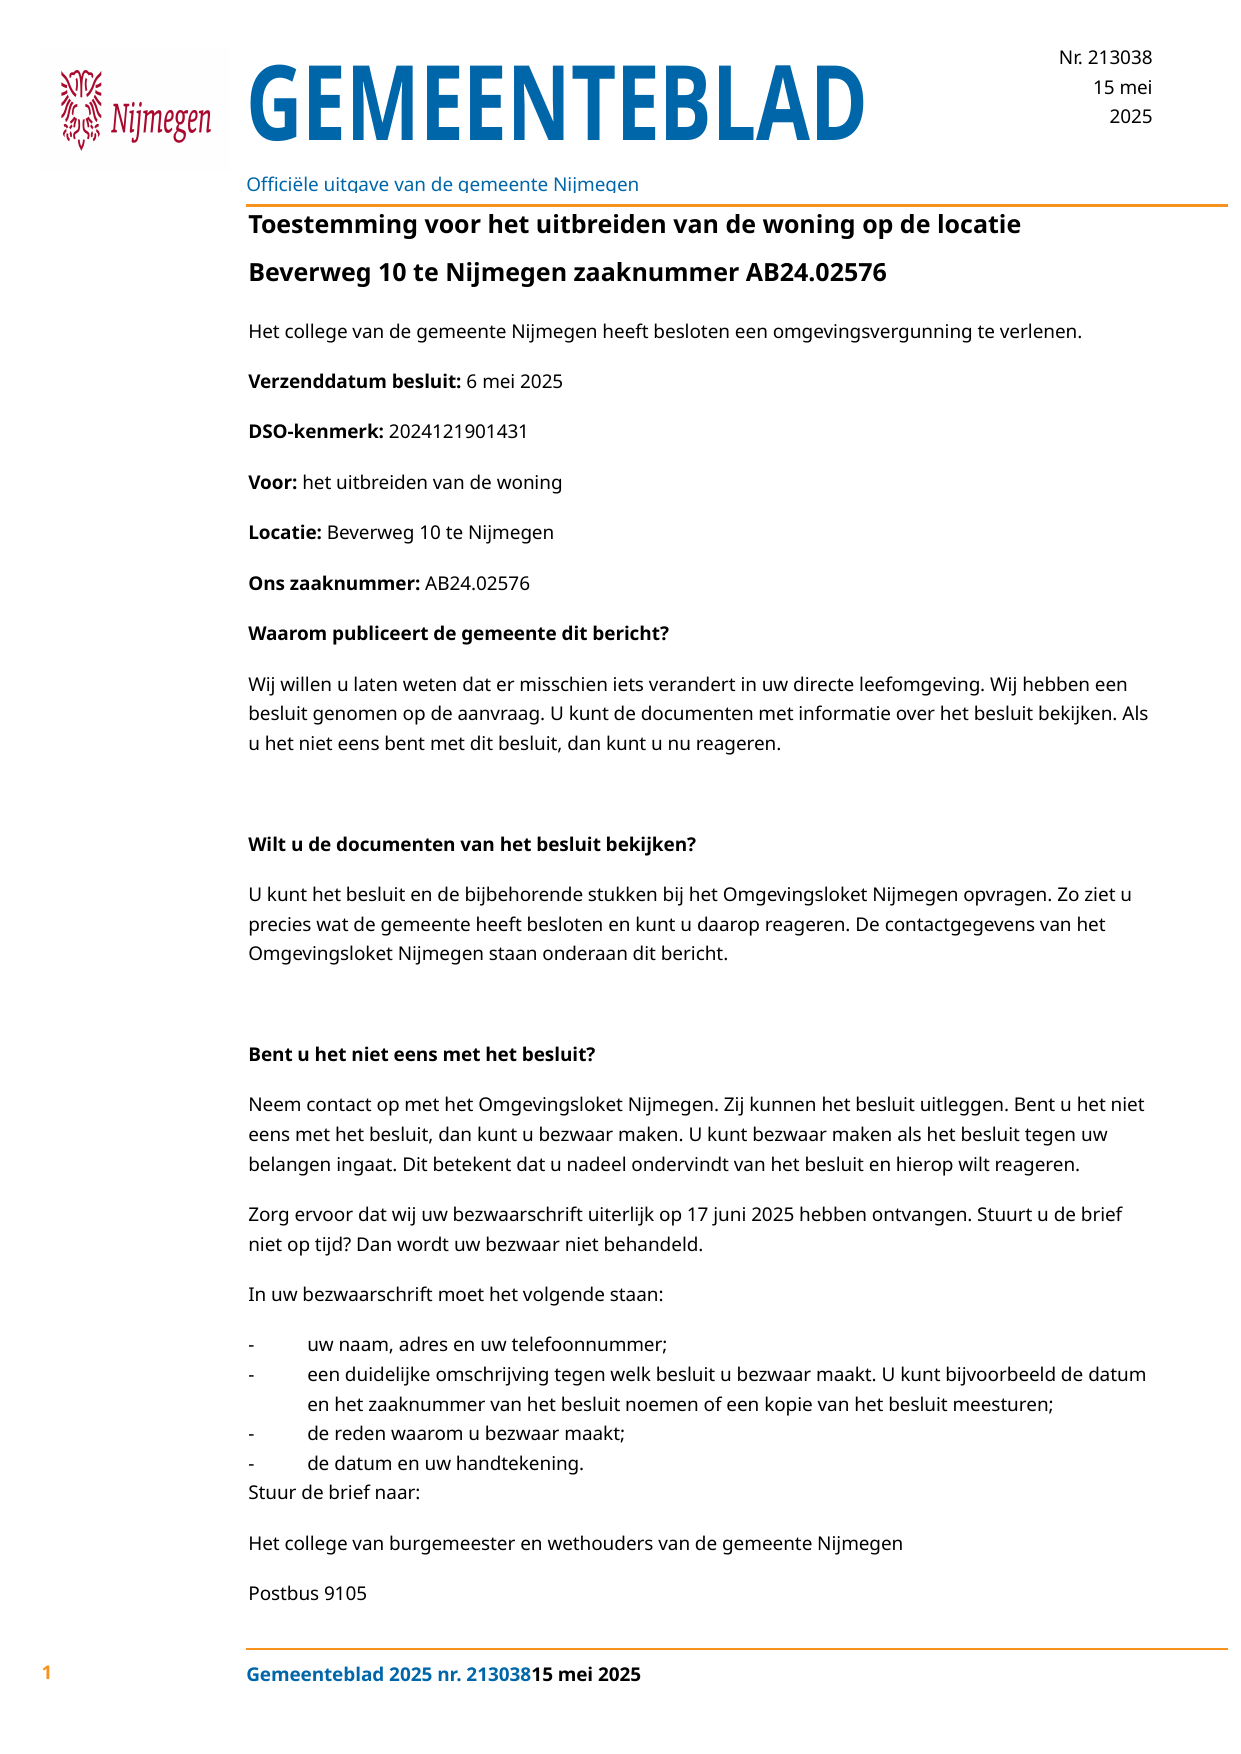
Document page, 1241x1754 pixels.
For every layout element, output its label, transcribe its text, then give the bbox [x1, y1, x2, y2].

text Bent u het niet eens met het besluit? [248, 1041, 1152, 1067]
text Verzenddatum besluit: 6 mei 2025 [248, 368, 1152, 394]
text Postbus 9105 [248, 1580, 1152, 1606]
text Voor: het uitbreiden van de woning [248, 469, 1152, 495]
text Wij willen u laten weten dat er misschien iets verandert in uw directe leefomgeving. Wij hebben een besluit genomen op de aanvraag. U kunt de documenten met informatie over het besluit bekijken. Als u het niet eens bent met dit besluit, dan kunt u nu reageren. [248, 671, 1152, 756]
picture [41, 47, 231, 172]
text Het college van de gemeente Nijmegen heeft besloten een omgevingsvergunning te verlenen. [248, 318, 1152, 344]
text DSO-kenmerk: 2024121901431 [248, 419, 1152, 444]
text Stuur de brief naar: [248, 1479, 1152, 1505]
text Zorg ervoor dat wij uw bezwaarschrift uiterlijk op 17 juni 2025 hebben ontvangen. Stuurt u de brief niet op tijd? Dan wordt uw bezwaar niet behandeld. [248, 1201, 1152, 1257]
text In uw bezwaarschrift moet het volgende staan: [248, 1281, 1152, 1307]
text Locatie: Beverweg 10 te Nijmegen [248, 519, 1152, 545]
text Waarom publiceert de gemeente dit bericht? [248, 620, 1152, 646]
text Het college van burgemeester en wethouders van de gemeente Nijmegen [248, 1530, 1152, 1556]
text Wilt u de documenten van het besluit bekijken? [248, 831, 1152, 857]
text U kunt het besluit en de bijbehorende stukken bij het Omgevingsloket Nijmegen opvragen. Zo ziet u precies wat de gemeente heeft besloten en kunt u daarop reageren. De contactgegevens van het Omgevingsloket Nijmegen staan onderaan dit bericht. [248, 881, 1152, 966]
list de datum en uw handtekening. [248, 1450, 1152, 1476]
list de reden waarom u bezwaar maakt; [248, 1420, 1152, 1446]
list een duidelijke omschrijving tegen welk besluit u bezwaar maakt. U kunt bijvoorbeeld de datum en het zaaknummer van het besluit noemen of een kopie van het besluit meesturen; [248, 1361, 1152, 1417]
text Ons zaaknummer: AB24.02576 [248, 570, 1152, 596]
text Toestemming voor het uitbreiden van de woning op de locatie Beverweg 10 te Nijmegen zaaknummer AB24.02576 [248, 207, 1152, 288]
text Neem contact op met het Omgevingsloket Nijmegen. Zij kunnen het besluit uitleggen. Bent u het niet eens met het besluit, dan kunt u bezwaar maken. U kunt bezwaar maken als het besluit tegen uw belangen ingaat. Dit betekent dat u nadeel ondervindt van het besluit en hierop wilt reageren. [248, 1092, 1152, 1177]
list uw naam, adres en uw telefoonnummer; [248, 1332, 1152, 1357]
